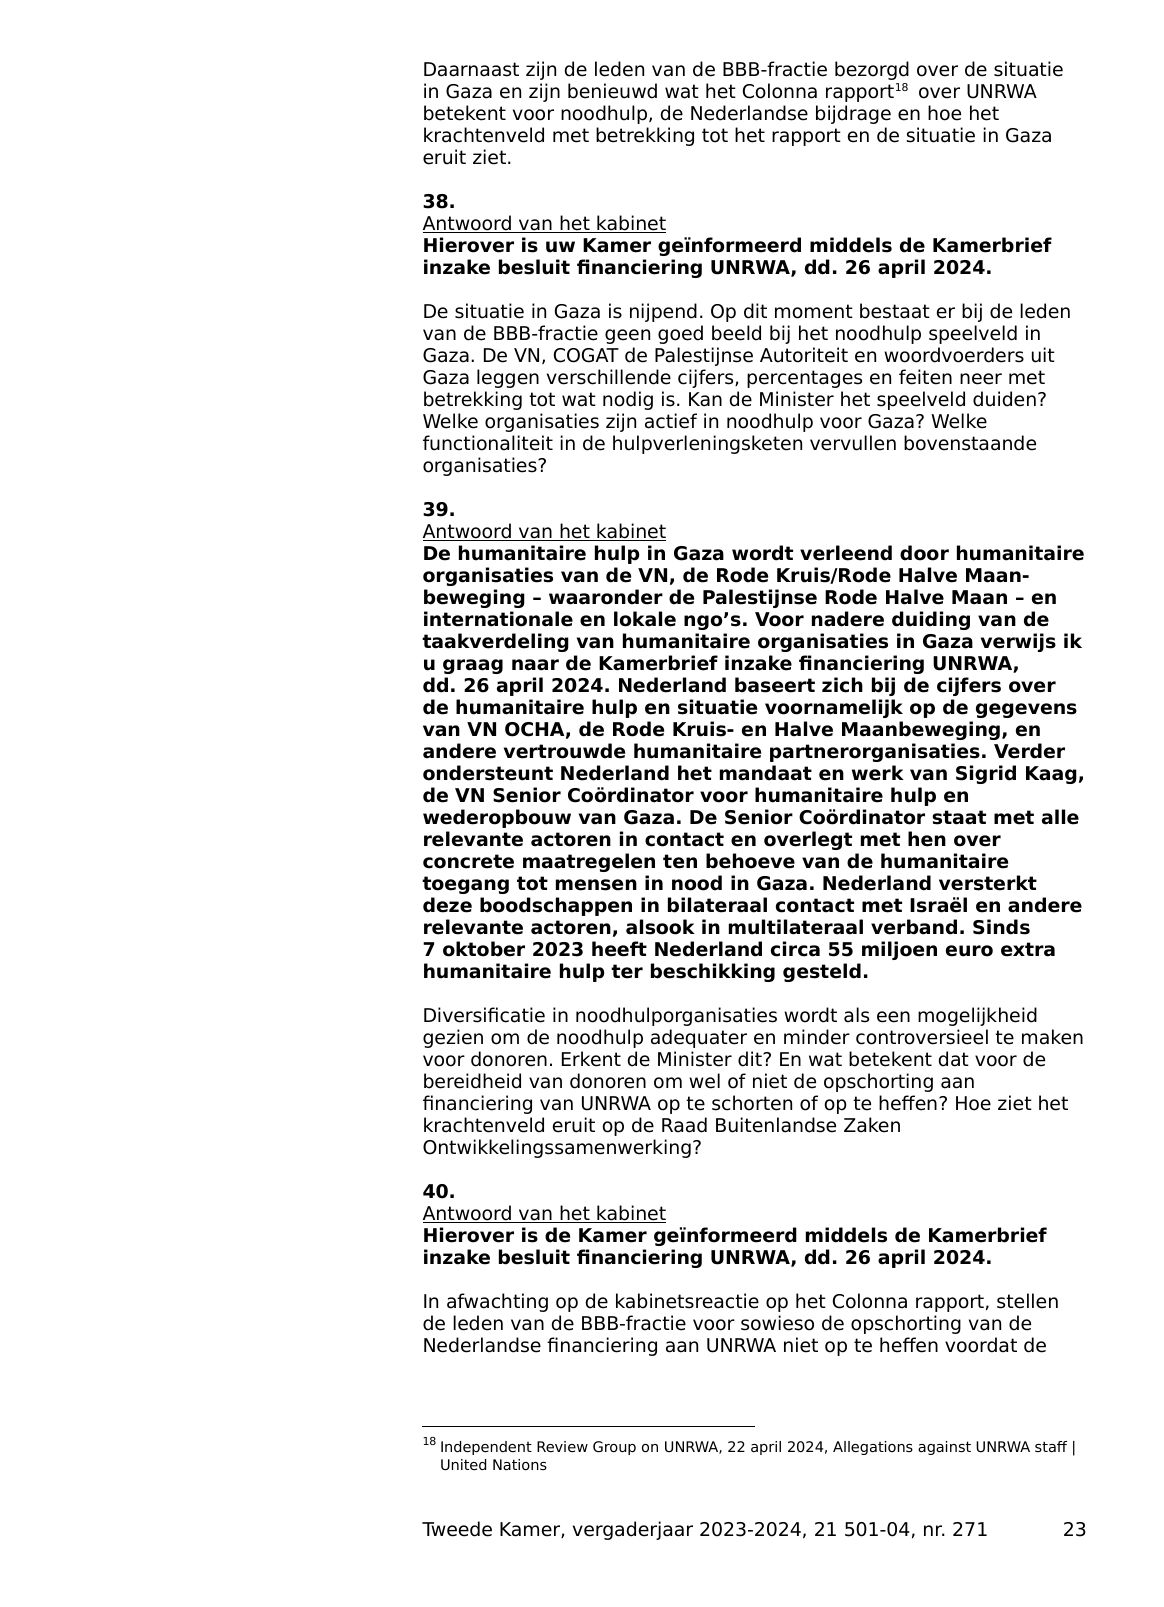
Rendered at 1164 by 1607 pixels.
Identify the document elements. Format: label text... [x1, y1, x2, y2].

text 38. [422, 191, 1087, 213]
text De situatie in Gaza is nijpend. Op dit moment bestaat er bij de leden van de BBB-fractie geen goed beeld bij het noodhulp speelveld in Gaza. De VN, COGAT de Palestijnse Autoriteit en woordvoerders uit Gaza leggen verschillende cijfers, percentages en feiten neer met betrekking tot wat nodig is. Kan de Minister het speelveld duiden? Welke organisaties zijn actief in noodhulp voor Gaza? Welke functionaliteit in de hulpverleningsketen vervullen bovenstaande organisaties? [422, 301, 1087, 477]
text De humanitaire hulp in Gaza wordt verleend door humanitaire organisaties van de VN, de Rode Kruis/Rode Halve Maan-beweging – waaronder de Palestijnse Rode Halve Maan – en internationale en lokale ngo’s. Voor nadere duiding van de taakverdeling van humanitaire organisaties in Gaza verwijs ik u graag naar de Kamerbrief inzake financiering UNRWA, dd. 26 april 2024. Nederland baseert zich bij de cijfers over de humanitaire hulp en situatie voornamelijk op de gegevens van VN OCHA, de Rode Kruis- en Halve Maanbeweging, en andere vertrouwde humanitaire partnerorganisaties. Verder ondersteunt Nederland het mandaat en werk van Sigrid Kaag, de VN Senior Coördinator voor humanitaire hulp en wederopbouw van Gaza. De Senior Coördinator staat met alle relevante actoren in contact en overlegt met hen over concrete maatregelen ten behoeve van de humanitaire toegang tot mensen in nood in Gaza. Nederland versterkt deze boodschappen in bilateraal contact met Israël en andere relevante actoren, alsook in multilateraal verband. Sinds 7 oktober 2023 heeft Nederland circa 55 miljoen euro extra humanitaire hulp ter beschikking gesteld. [422, 543, 1087, 983]
text Diversificatie in noodhulporganisaties wordt als een mogelijkheid gezien om de noodhulp adequater en minder controversieel te maken voor donoren. Erkent de Minister dit? En wat betekent dat voor de bereidheid van donoren om wel of niet de opschorting aan financiering van UNRWA op te schorten of op te heffen? Hoe ziet het krachtenveld eruit op de Raad Buitenlandse Zaken Ontwikkelingssamenwerking? [422, 1005, 1087, 1159]
text Hierover is uw Kamer geïnformeerd middels de Kamerbrief inzake besluit financiering UNRWA, dd. 26 april 2024. [422, 235, 1087, 279]
text Hierover is de Kamer geïnformeerd middels de Kamerbrief inzake besluit financiering UNRWA, dd. 26 april 2024. [422, 1225, 1087, 1269]
text Independent Review Group on UNRWA, 22 april 2024, Allegations against UNRWA staff | United Nations [422, 1435, 1087, 1474]
text Antwoord van het kabinet [422, 213, 1087, 235]
text 39. [422, 499, 1087, 521]
text Antwoord van het kabinet [422, 1203, 1087, 1225]
text In afwachting op de kabinetsreactie op het Colonna rapport, stellen de leden van de BBB-fractie voor sowieso de opschorting van de Nederlandse financiering aan UNRWA niet op te heffen voordat de [422, 1291, 1087, 1357]
text 40. [422, 1181, 1087, 1203]
text Daarnaast zijn de leden van de BBB-fractie bezorgd over de situatie in Gaza en zijn benieuwd wat het Colonna rapport over UNRWA betekent voor noodhulp, de Nederlandse bijdrage en hoe het krachtenveld met betrekking tot het rapport en de situatie in Gaza eruit ziet. [422, 59, 1087, 169]
text Antwoord van het kabinet [422, 521, 1087, 543]
